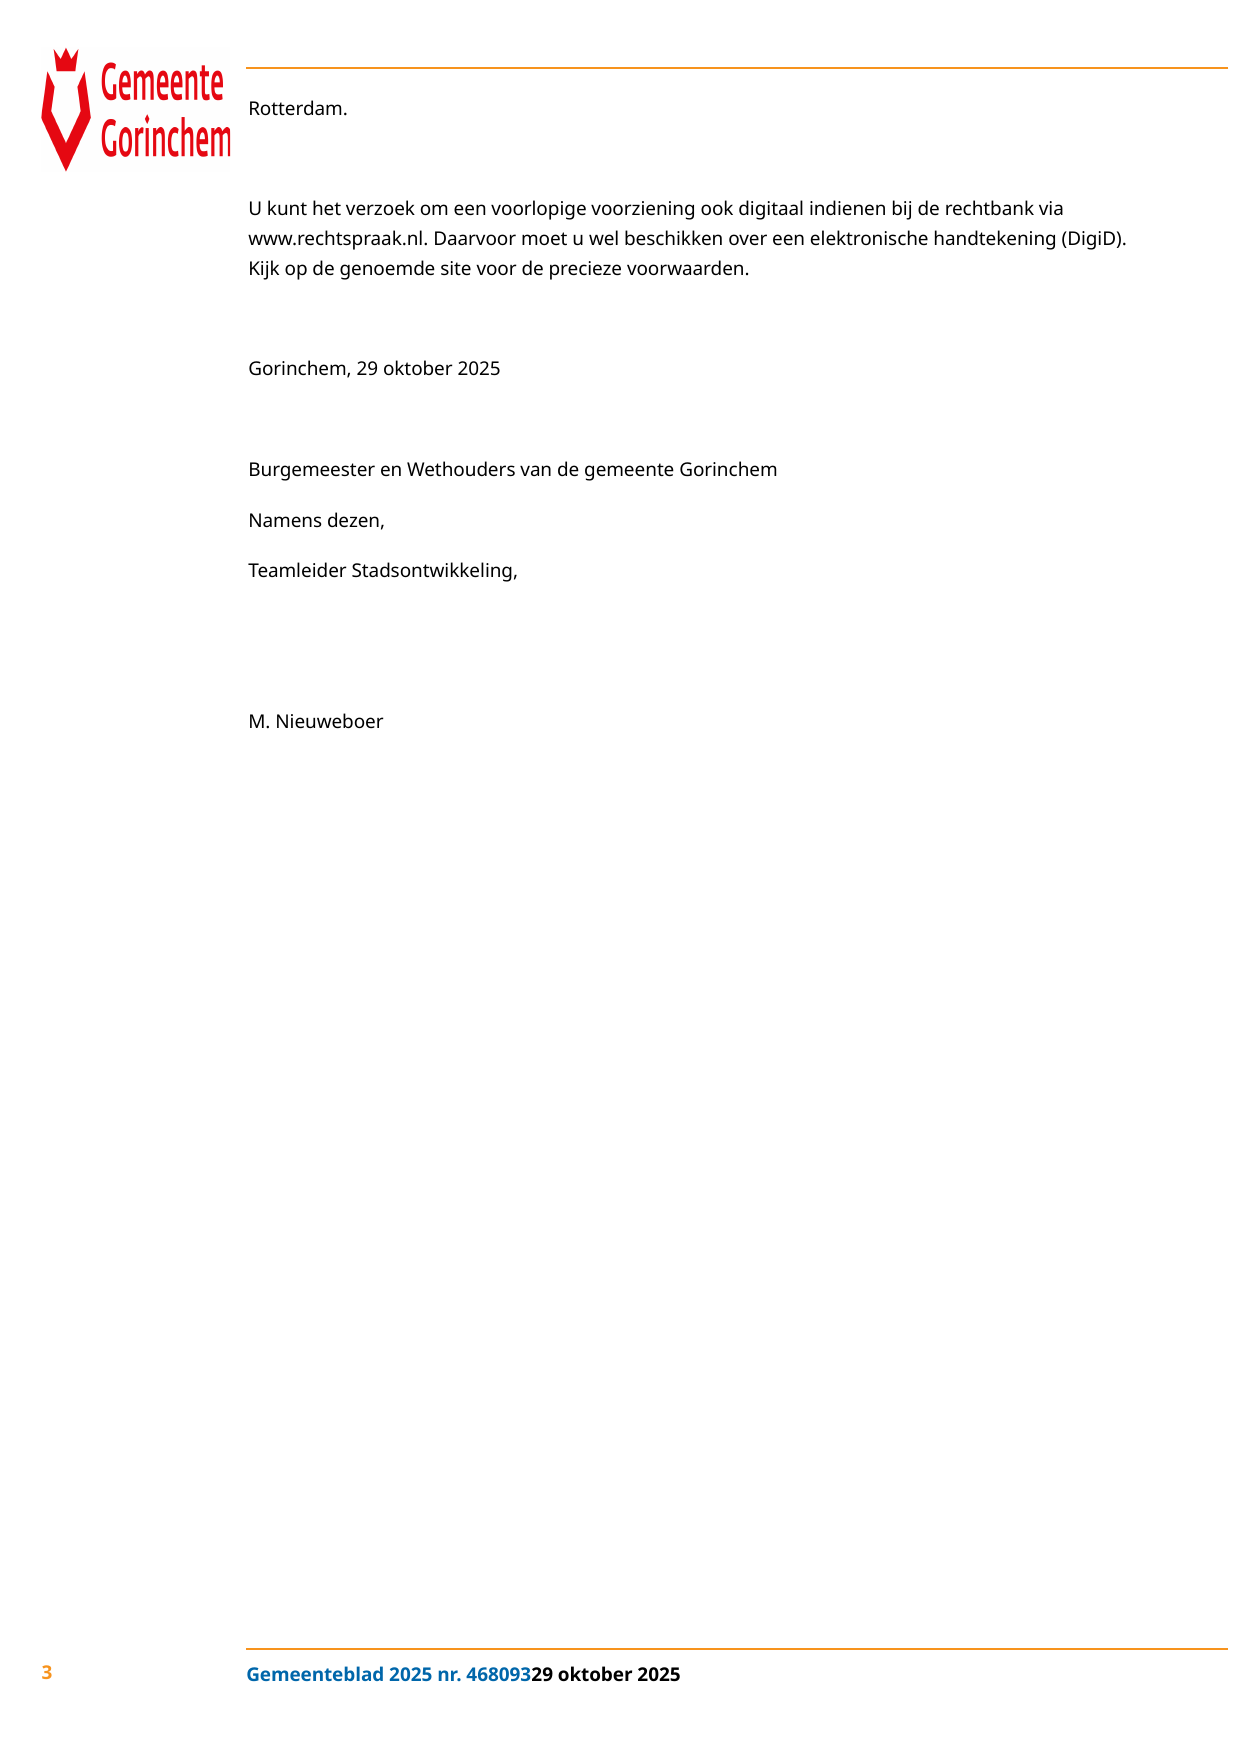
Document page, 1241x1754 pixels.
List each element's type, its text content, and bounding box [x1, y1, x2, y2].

text Namens dezen, [248, 507, 1152, 533]
text M. Nieuweboer [248, 708, 1152, 734]
text U kunt het verzoek om een voorlopige voorziening ook digitaal indienen bij de rechtbank via www.rechtspraak.nl. Daarvoor moet u wel beschikken over een elektronische handtekening (DigiD). Kijk op de genoemde site voor de precieze voorwaarden. [248, 196, 1152, 281]
text Teamleider Stadsontwikkeling, [248, 557, 1152, 583]
text Gorinchem, 29 oktober 2025 [248, 356, 1152, 381]
text Rotterdam. [248, 95, 1152, 121]
picture [41, 47, 231, 172]
text Burgemeester en Wethouders van de gemeente Gorinchem [248, 456, 1152, 482]
